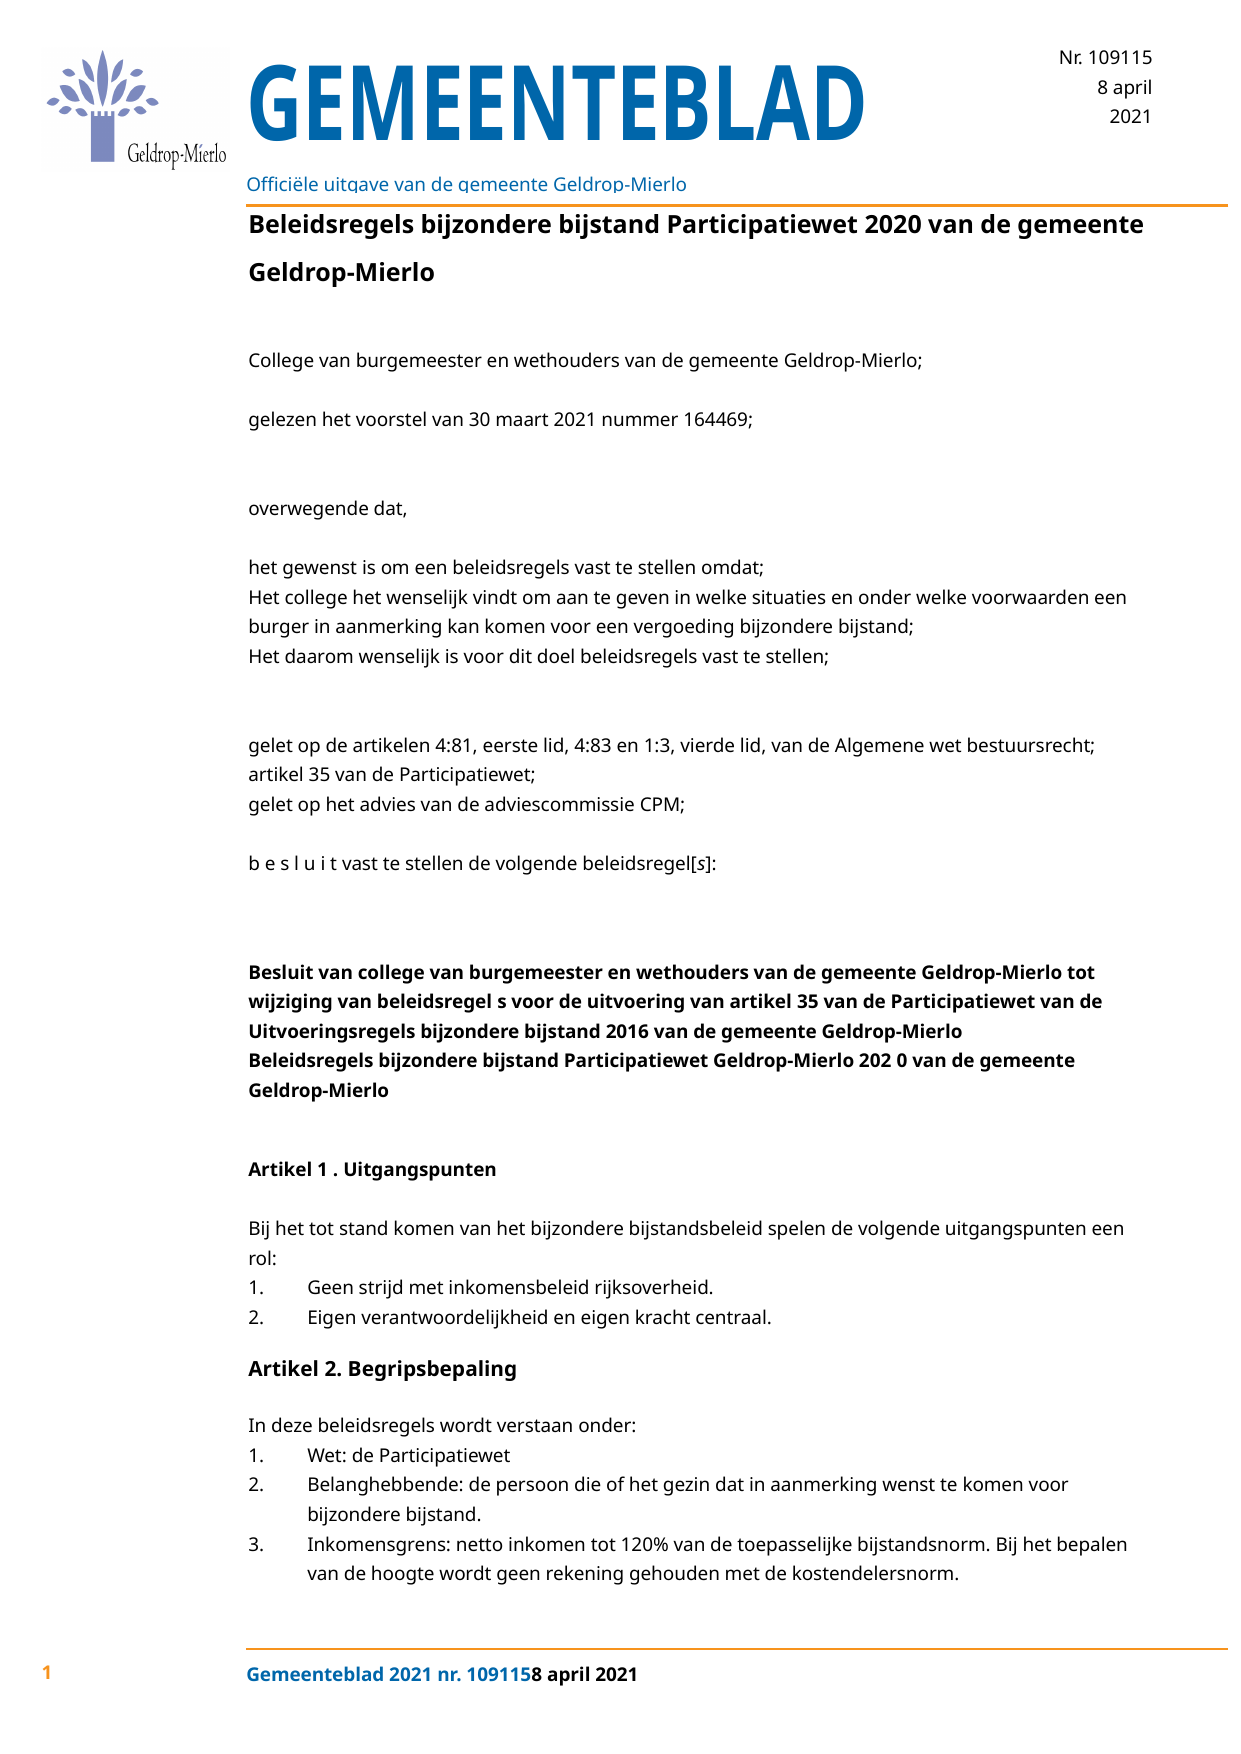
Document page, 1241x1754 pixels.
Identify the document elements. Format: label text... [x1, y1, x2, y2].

text College van burgemeester en wethouders van de gemeente Geldrop-Mierlo; [248, 347, 1152, 373]
text b e s l u i t vast te stellen de volgende beleidsregel[s]: [248, 850, 1152, 876]
list Eigen verantwoordelijkheid en eigen kracht centraal. [248, 1304, 1152, 1330]
text Bij het tot stand komen van het bijzondere bijstandsbeleid spelen de volgende uitgangspunten een rol: [248, 1215, 1152, 1271]
text Het daarom wenselijk is voor dit doel beleidsregels vast te stellen; [248, 643, 1152, 669]
picture [41, 47, 231, 172]
list Inkomensgrens: netto inkomen tot 120% van de toepasselijke bijstandsnorm. Bij het bepalen van de hoogte wordt geen rekening gehouden met de kostendelersnorm. [248, 1531, 1152, 1586]
text overwegende dat, [248, 495, 1152, 521]
text Artikel 1 . Uitgangspunten [248, 1156, 1152, 1182]
list Wet: de Participatiewet [248, 1442, 1152, 1468]
text gelet op de artikelen 4:81, eerste lid, 4:83 en 1:3, vierde lid, van de Algemene wet bestuursrecht; [248, 732, 1152, 758]
text gelet op het advies van de adviescommissie CPM; [248, 791, 1152, 817]
list Belanghebbende: de persoon die of het gezin dat in aanmerking wenst te komen voor bijzondere bijstand. [248, 1472, 1152, 1527]
text het gewenst is om een beleidsregels vast te stellen omdat; [248, 554, 1152, 580]
text Artikel 2. Begripsbepaling [248, 1354, 1152, 1383]
text artikel 35 van de Participatiewet; [248, 762, 1152, 787]
text Beleidsregels bijzondere bijstand Participatiewet 2020 van de gemeente Geldrop-Mierlo [248, 207, 1152, 288]
list Geen strijd met inkomensbeleid rijksoverheid. [248, 1274, 1152, 1300]
text gelezen het voorstel van 30 maart 2021 nummer 164469; [248, 407, 1152, 432]
text Besluit van college van burgemeester en wethouders van de gemeente Geldrop-Mierlo tot wijziging van beleidsregel s voor de uitvoering van artikel 35 van de Participatiewet van de Uitvoeringsregels bijzondere bijstand 2016 van de gemeente Geldrop-Mierlo [248, 959, 1152, 1044]
text In deze beleidsregels wordt verstaan onder: [248, 1412, 1152, 1438]
text Het college het wenselijk vindt om aan te geven in welke situaties en onder welke voorwaarden een burger in aanmerking kan komen voor een vergoeding bijzondere bijstand; [248, 584, 1152, 639]
text Beleidsregels bijzondere bijstand Participatiewet Geldrop-Mierlo 202 0 van de gemeente Geldrop-Mierlo [248, 1048, 1152, 1103]
